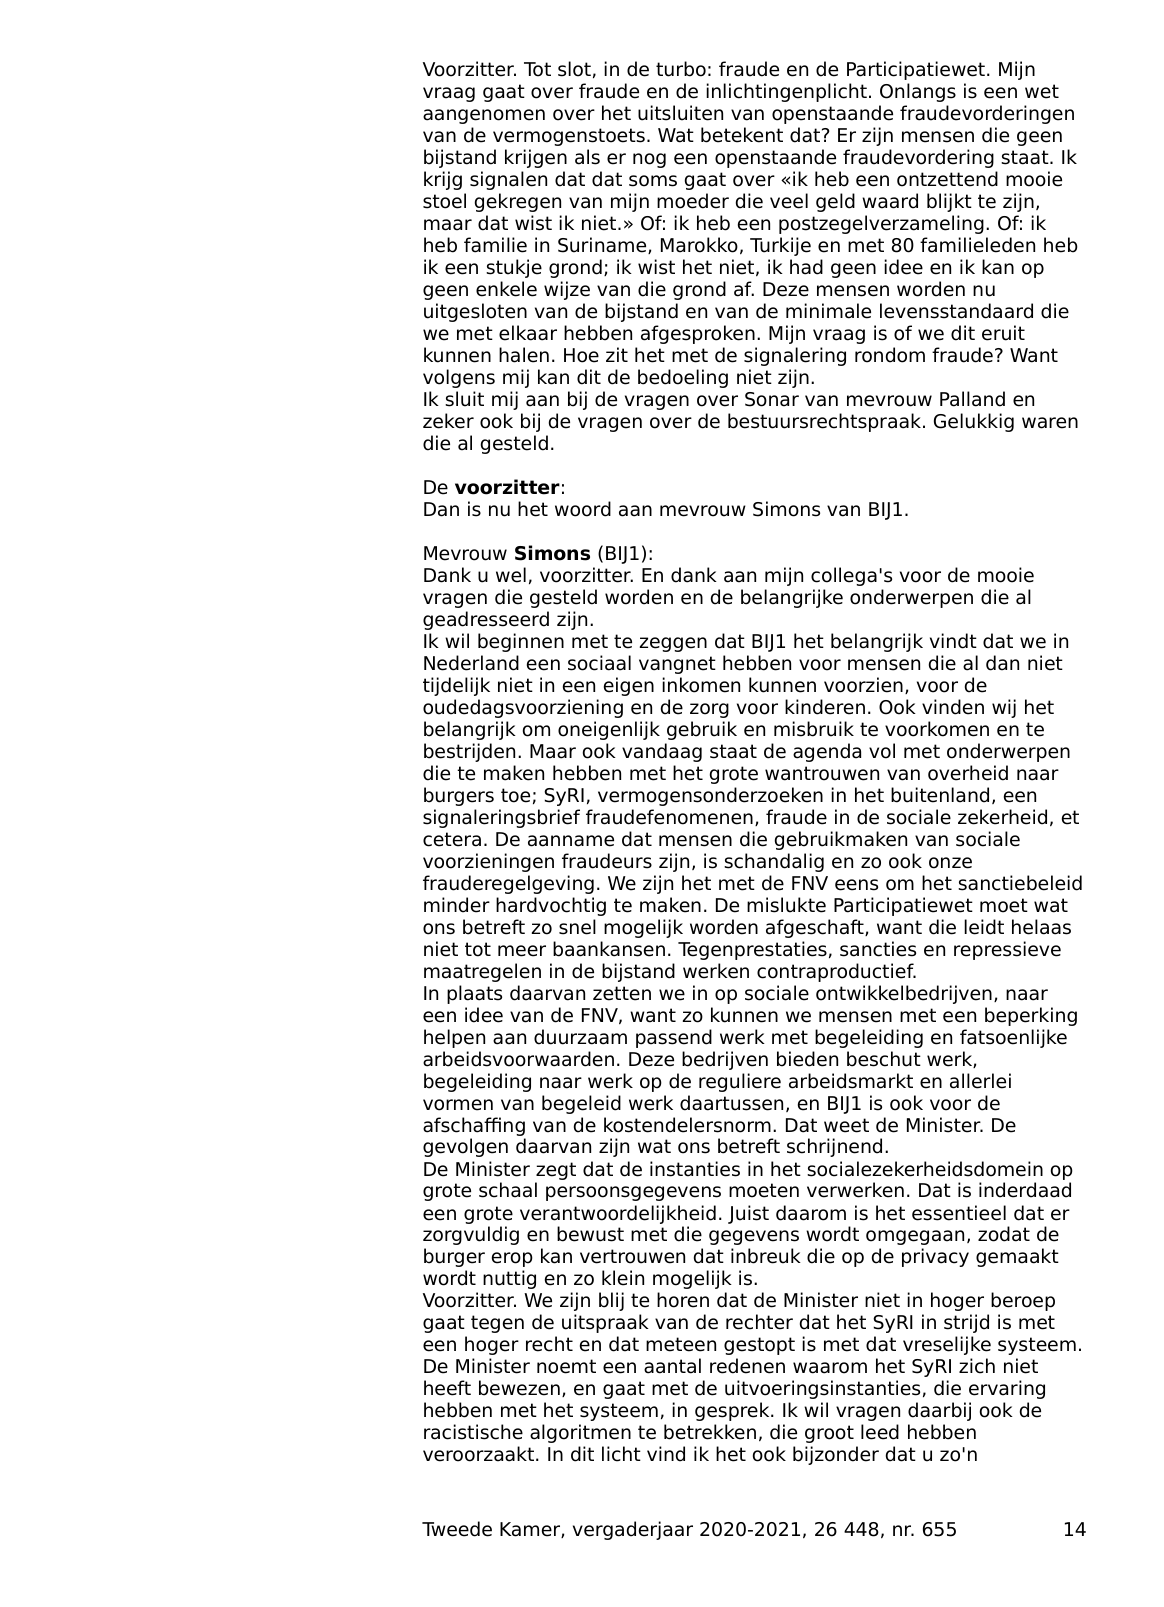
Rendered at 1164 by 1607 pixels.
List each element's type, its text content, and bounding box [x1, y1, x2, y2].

text Dank u wel, voorzitter. En dank aan mijn collega's voor de mooie vragen die gesteld worden en de belangrijke onderwerpen die al geadresseerd zijn. [422, 565, 1087, 631]
text Ik sluit mij aan bij de vragen over Sonar van mevrouw Palland en zeker ook bij de vragen over de bestuursrechtspraak. Gelukkig waren die al gesteld. [422, 389, 1087, 455]
text Ik wil beginnen met te zeggen dat BIJ1 het belangrijk vindt dat we in Nederland een sociaal vangnet hebben voor mensen die al dan niet tijdelijk niet in een eigen inkomen kunnen voorzien, voor de oudedagsvoorziening en de zorg voor kinderen. Ook vinden wij het belangrijk om oneigenlijk gebruik en misbruik te voorkomen en te bestrijden. Maar ook vandaag staat de agenda vol met onderwerpen die te maken hebben met het grote wantrouwen van overheid naar burgers toe; SyRI, vermogensonderzoeken in het buitenland, een signaleringsbrief fraudefenomenen, fraude in de sociale zekerheid, et cetera. De aanname dat mensen die gebruikmaken van sociale voorzieningen fraudeurs zijn, is schandalig en zo ook onze frauderegelgeving. We zijn het met de FNV eens om het sanctiebeleid minder hardvochtig te maken. De mislukte Participatiewet moet wat ons betreft zo snel mogelijk worden afgeschaft, want die leidt helaas niet tot meer baankansen. Tegenprestaties, sancties en repressieve maatregelen in de bijstand werken contraproductief. [422, 631, 1087, 983]
text Voorzitter. Tot slot, in de turbo: fraude en de Participatiewet. Mijn vraag gaat over fraude en de inlichtingenplicht. Onlangs is een wet aangenomen over het uitsluiten van openstaande fraudevorderingen van de vermogenstoets. Wat betekent dat? Er zijn mensen die geen bijstand krijgen als er nog een openstaande fraudevordering staat. Ik krijg signalen dat dat soms gaat over «ik heb een ontzettend mooie stoel gekregen van mijn moeder die veel geld waard blijkt te zijn, maar dat wist ik niet.» Of: ik heb een postzegelverzameling. Of: ik heb familie in Suriname, Marokko, Turkije en met 80 familieleden heb ik een stukje grond; ik wist het niet, ik had geen idee en ik kan op geen enkele wijze van die grond af. Deze mensen worden nu uitgesloten van de bijstand en van de minimale levensstandaard die we met elkaar hebben afgesproken. Mijn vraag is of we dit eruit kunnen halen. Hoe zit het met de signalering rondom fraude? Want volgens mij kan dit de bedoeling niet zijn. [422, 59, 1087, 389]
text Voorzitter. We zijn blij te horen dat de Minister niet in hoger beroep gaat tegen de uitspraak van de rechter dat het SyRI in strijd is met een hoger recht en dat meteen gestopt is met dat vreselijke systeem. De Minister noemt een aantal redenen waarom het SyRI zich niet heeft bewezen, en gaat met de uitvoeringsinstanties, die ervaring hebben met het systeem, in gesprek. Ik wil vragen daarbij ook de racistische algoritmen te betrekken, die groot leed hebben veroorzaakt. In dit licht vind ik het ook bijzonder dat u zo'n [422, 1290, 1087, 1466]
text Dan is nu het woord aan mevrouw Simons van BIJ1. [422, 499, 1087, 521]
text De voorzitter: [422, 477, 1087, 499]
text De Minister zegt dat de instanties in het socialezekerheidsdomein op grote schaal persoonsgegevens moeten verwerken. Dat is inderdaad een grote verantwoordelijkheid. Juist daarom is het essentieel dat er zorgvuldig en bewust met die gegevens wordt omgegaan, zodat de burger erop kan vertrouwen dat inbreuk die op de privacy gemaakt wordt nuttig en zo klein mogelijk is. [422, 1158, 1087, 1290]
text In plaats daarvan zetten we in op sociale ontwikkelbedrijven, naar een idee van de FNV, want zo kunnen we mensen met een beperking helpen aan duurzaam passend werk met begeleiding en fatsoenlijke arbeidsvoorwaarden. Deze bedrijven bieden beschut werk, begeleiding naar werk op de reguliere arbeidsmarkt en allerlei vormen van begeleid werk daartussen, en BIJ1 is ook voor de afschaffing van de kostendelersnorm. Dat weet de Minister. De gevolgen daarvan zijn wat ons betreft schrijnend. [422, 983, 1087, 1158]
text Mevrouw Simons (BIJ1): [422, 543, 1087, 565]
